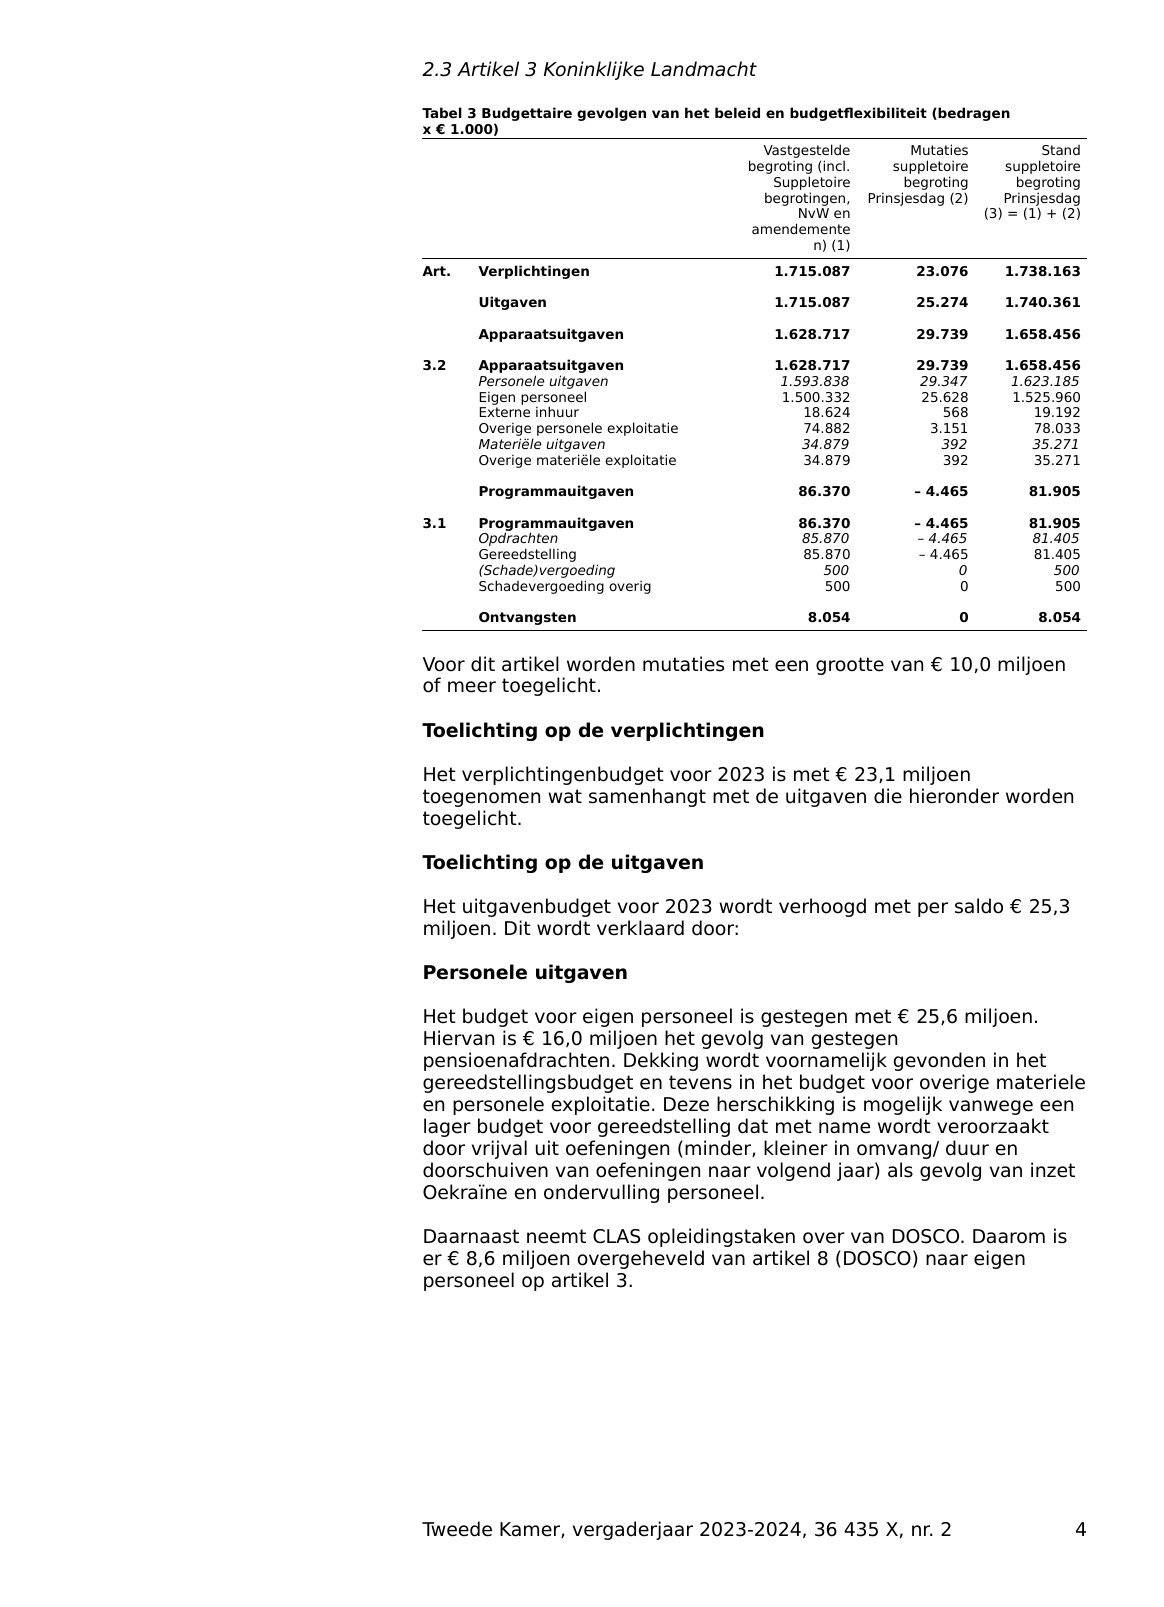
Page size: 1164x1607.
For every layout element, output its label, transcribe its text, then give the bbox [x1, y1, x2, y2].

table_cell Overige materiële exploitatie [473, 453, 738, 468]
table_cell 34.879 [738, 437, 856, 452]
table_cell 1.740.361 [974, 295, 1087, 311]
table_cell 85.870 [738, 531, 856, 547]
table_cell 500 [974, 578, 1087, 594]
table_cell (Schade)vergoeding [473, 563, 738, 578]
table_cell [738, 280, 856, 295]
table_cell 392 [856, 437, 974, 452]
text Voor dit artikel worden mutaties met een grootte van € 10,0 miljoen of meer toegelicht. [422, 653, 1087, 697]
table_cell [738, 594, 856, 610]
text Het budget voor eigen personeel is gestegen met € 25,6 miljoen. Hiervan is € 16,0 miljoen het gevolg van gestegen pensioenafdrachten. Dekking wordt voornamelijk gevonden in het gereedstellingsbudget en tevens in het budget voor overige materiele en personele exploitatie. Deze herschikking is mogelijk vanwege een lager budget voor gereedstelling dat met name wordt veroorzaakt door vrijval uit oefeningen (minder, kleiner in omvang/ duur en doorschuiven van oefeningen naar volgend jaar) als gevolg van inzet Oekraïne en ondervulling personeel. [422, 1006, 1087, 1204]
table_cell 81.405 [974, 531, 1087, 547]
table_cell [422, 374, 472, 389]
table_cell 29.347 [856, 374, 974, 389]
table_cell Personele uitgaven [473, 374, 738, 389]
table_cell [422, 610, 472, 630]
table_header Tabel 3 Budgettaire gevolgen van het beleid en budgetflexibiliteit (bedragen x € 1.000) [422, 106, 1087, 137]
table_cell [473, 468, 738, 484]
table_cell [422, 421, 472, 437]
table_cell 78.033 [974, 421, 1087, 437]
table_cell [422, 280, 472, 295]
table_cell [473, 594, 738, 610]
table_cell 1.715.087 [738, 259, 856, 279]
table_cell Materiële uitgaven [473, 437, 738, 452]
table_cell Externe inhuur [473, 405, 738, 421]
subtitle Toelichting op de uitgaven [422, 852, 1087, 874]
table_cell [422, 547, 472, 563]
table_cell [738, 500, 856, 515]
table_cell [473, 343, 738, 358]
table_cell 23.076 [856, 259, 974, 279]
table_cell [422, 405, 472, 421]
table_cell 74.882 [738, 421, 856, 437]
table_cell [856, 468, 974, 484]
table_cell Eigen personeel [473, 390, 738, 405]
table_cell 81.905 [974, 484, 1087, 500]
table_cell [422, 343, 472, 358]
table_cell 500 [974, 563, 1087, 578]
table_cell [974, 311, 1087, 327]
table_cell 1.628.717 [738, 327, 856, 342]
table_cell 1.623.185 [974, 374, 1087, 389]
table_cell 0 [856, 610, 974, 630]
table_cell – 4.465 [856, 484, 974, 500]
table_cell Gereedstelling [473, 547, 738, 563]
table_cell 81.905 [974, 515, 1087, 531]
table_cell 1.593.838 [738, 374, 856, 389]
table_cell 568 [856, 405, 974, 421]
table_cell [473, 139, 738, 258]
table_cell [422, 311, 472, 327]
table_cell [422, 563, 472, 578]
table_cell 1.500.332 [738, 390, 856, 405]
table_cell 29.739 [856, 358, 974, 374]
text Het verplichtingenbudget voor 2023 is met € 23,1 miljoen toegenomen wat samenhangt met de uitgaven die hieronder worden toegelicht. [422, 764, 1087, 830]
table_cell [856, 311, 974, 327]
table_cell [422, 437, 472, 452]
table_cell [422, 484, 472, 500]
table_cell [422, 327, 472, 342]
text Daarnaast neemt CLAS opleidingstaken over van DOSCO. Daarom is er € 8,6 miljoen overgeheveld van artikel 8 (DOSCO) naar eigen personeel op artikel 3. [422, 1226, 1087, 1292]
table_cell Apparaatsuitgaven [473, 327, 738, 342]
table_cell [422, 531, 472, 547]
table_cell Vastgestelde begroting (incl. Suppletoire begrotingen, NvW en amendementen) (1) [738, 139, 856, 258]
table_cell 8.054 [738, 610, 856, 630]
table_cell [974, 594, 1087, 610]
table_cell Mutaties suppletoire begroting Prinsjesdag (2) [856, 139, 974, 258]
table_cell 1.525.960 [974, 390, 1087, 405]
table_cell 1.658.456 [974, 327, 1087, 342]
table_cell 8.054 [974, 610, 1087, 630]
table_cell 34.879 [738, 453, 856, 468]
table_cell [856, 594, 974, 610]
table_cell [473, 500, 738, 515]
table_cell 3.151 [856, 421, 974, 437]
table_cell [738, 311, 856, 327]
table_cell [422, 578, 472, 594]
table_cell 1.715.087 [738, 295, 856, 311]
table_cell [422, 594, 472, 610]
table_cell – 4.465 [856, 547, 974, 563]
table_cell [422, 139, 472, 258]
subtitle 2.3 Artikel 3 Koninklijke Landmacht [422, 59, 1087, 81]
table_cell 29.739 [856, 327, 974, 342]
table_cell [422, 295, 472, 311]
table_cell [738, 468, 856, 484]
table_cell 500 [738, 563, 856, 578]
table_cell 86.370 [738, 515, 856, 531]
table_cell [974, 343, 1087, 358]
table_cell 18.624 [738, 405, 856, 421]
table_cell Schadevergoeding overig [473, 578, 738, 594]
table_cell Art. [422, 259, 472, 279]
table_cell Opdrachten [473, 531, 738, 547]
table_cell [974, 500, 1087, 515]
table_cell [422, 453, 472, 468]
table_cell – 4.465 [856, 531, 974, 547]
table_cell 86.370 [738, 484, 856, 500]
table_cell Overige personele exploitatie [473, 421, 738, 437]
table_cell [473, 280, 738, 295]
table_cell Ontvangsten [473, 610, 738, 630]
table_cell 1.628.717 [738, 358, 856, 374]
table_cell Apparaatsuitgaven [473, 358, 738, 374]
table_cell [856, 343, 974, 358]
table_cell 0 [856, 563, 974, 578]
table_cell [422, 500, 472, 515]
table_cell 0 [856, 578, 974, 594]
subtitle Toelichting op de verplichtingen [422, 719, 1087, 742]
table_cell – 4.465 [856, 515, 974, 531]
table_cell [422, 468, 472, 484]
table_cell 1.658.456 [974, 358, 1087, 374]
table_cell 25.274 [856, 295, 974, 311]
table_cell [422, 390, 472, 405]
table_cell Uitgaven [473, 295, 738, 311]
table_cell 392 [856, 453, 974, 468]
table_cell 3.2 [422, 358, 472, 374]
table_cell [738, 343, 856, 358]
table_cell Programmauitgaven [473, 515, 738, 531]
table_cell 3.1 [422, 515, 472, 531]
subtitle Personele uitgaven [422, 962, 1087, 984]
table_cell 1.738.163 [974, 259, 1087, 279]
table_cell [473, 311, 738, 327]
table_cell [974, 280, 1087, 295]
table_cell [856, 500, 974, 515]
table_cell 81.405 [974, 547, 1087, 563]
table_cell 35.271 [974, 437, 1087, 452]
table_cell Programmauitgaven [473, 484, 738, 500]
table_cell 19.192 [974, 405, 1087, 421]
table_cell 35.271 [974, 453, 1087, 468]
table_cell [974, 468, 1087, 484]
text Het uitgavenbudget voor 2023 wordt verhoogd met per saldo € 25,3 miljoen. Dit wordt verklaard door: [422, 896, 1087, 940]
table_cell 85.870 [738, 547, 856, 563]
table_cell Stand suppletoire begroting Prinsjesdag (3) = (1) + (2) [974, 139, 1087, 258]
table_cell 500 [738, 578, 856, 594]
table_cell [856, 280, 974, 295]
table_cell 25.628 [856, 390, 974, 405]
table_cell Verplichtingen [473, 259, 738, 279]
